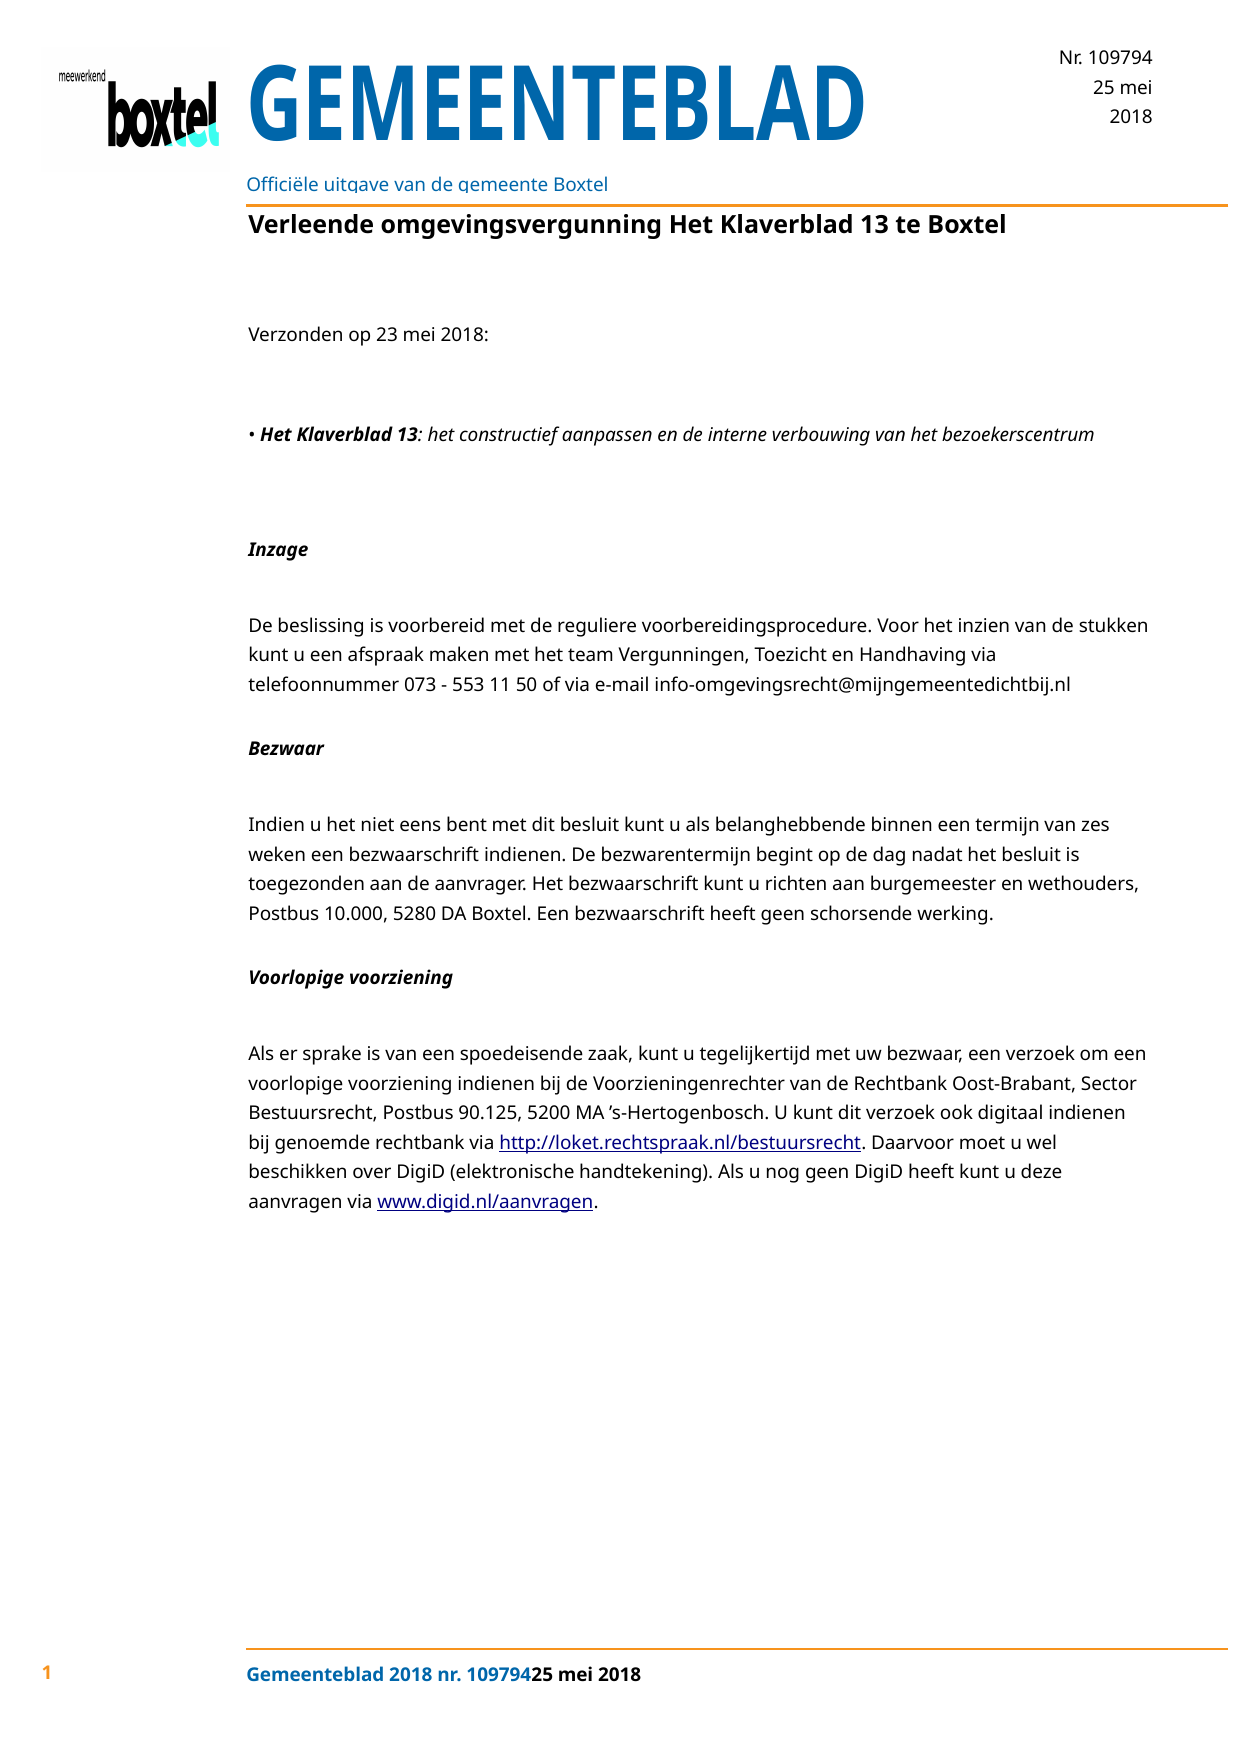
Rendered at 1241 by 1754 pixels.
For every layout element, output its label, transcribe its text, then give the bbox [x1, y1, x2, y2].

text Bezwaar [248, 735, 1152, 761]
text Inzage [248, 536, 1152, 562]
text Verleende omgevingsvergunning Het Klaverblad 13 te Boxtel [248, 207, 1152, 241]
text De beslissing is voorbereid met de reguliere voorbereidingsprocedure. Voor het inzien van de stukken kunt u een afspraak maken met het team Vergunningen, Toezicht en Handhaving via telefoonnummer 073 - 553 11 50 of via e-mail info-omgevingsrecht@mijngemeentedichtbij.nl [248, 612, 1152, 697]
text • Het Klaverblad 13: het constructief aanpassen en de interne verbouwing van het bezoekerscentrum [248, 422, 1152, 447]
text Verzonden op 23 mei 2018: [248, 321, 1152, 346]
text Als er sprake is van een spoedeisende zaak, kunt u tegelijkertijd met uw bezwaar, een verzoek om een voorlopige voorziening indienen bij de Voorzieningenrechter van de Rechtbank Oost-Brabant, Sector Bestuursrecht, Postbus 90.125, 5200 MA ’s-Hertogenbosch. U kunt dit verzoek ook digitaal indienen bij genoemde rechtbank via http://loket.rechtspraak.nl/bestuursrecht. Daarvoor moet u wel beschikken over DigiD (elektronische handtekening). Als u nog geen DigiD heeft kunt u deze aanvragen via www.digid.nl/aanvragen. [248, 1040, 1152, 1214]
text Voorlopige voorziening [248, 964, 1152, 990]
text Indien u het niet eens bent met dit besluit kunt u als belanghebbende binnen een termijn van zes weken een bezwaarschrift indienen. De bezwarentermijn begint op de dag nadat het besluit is toegezonden aan de aanvrager. Het bezwaarschrift kunt u richten aan burgemeester en wethouders, Postbus 10.000, 5280 DA Boxtel. Een bezwaarschrift heeft geen schorsende werking. [248, 811, 1152, 926]
picture [41, 47, 231, 172]
